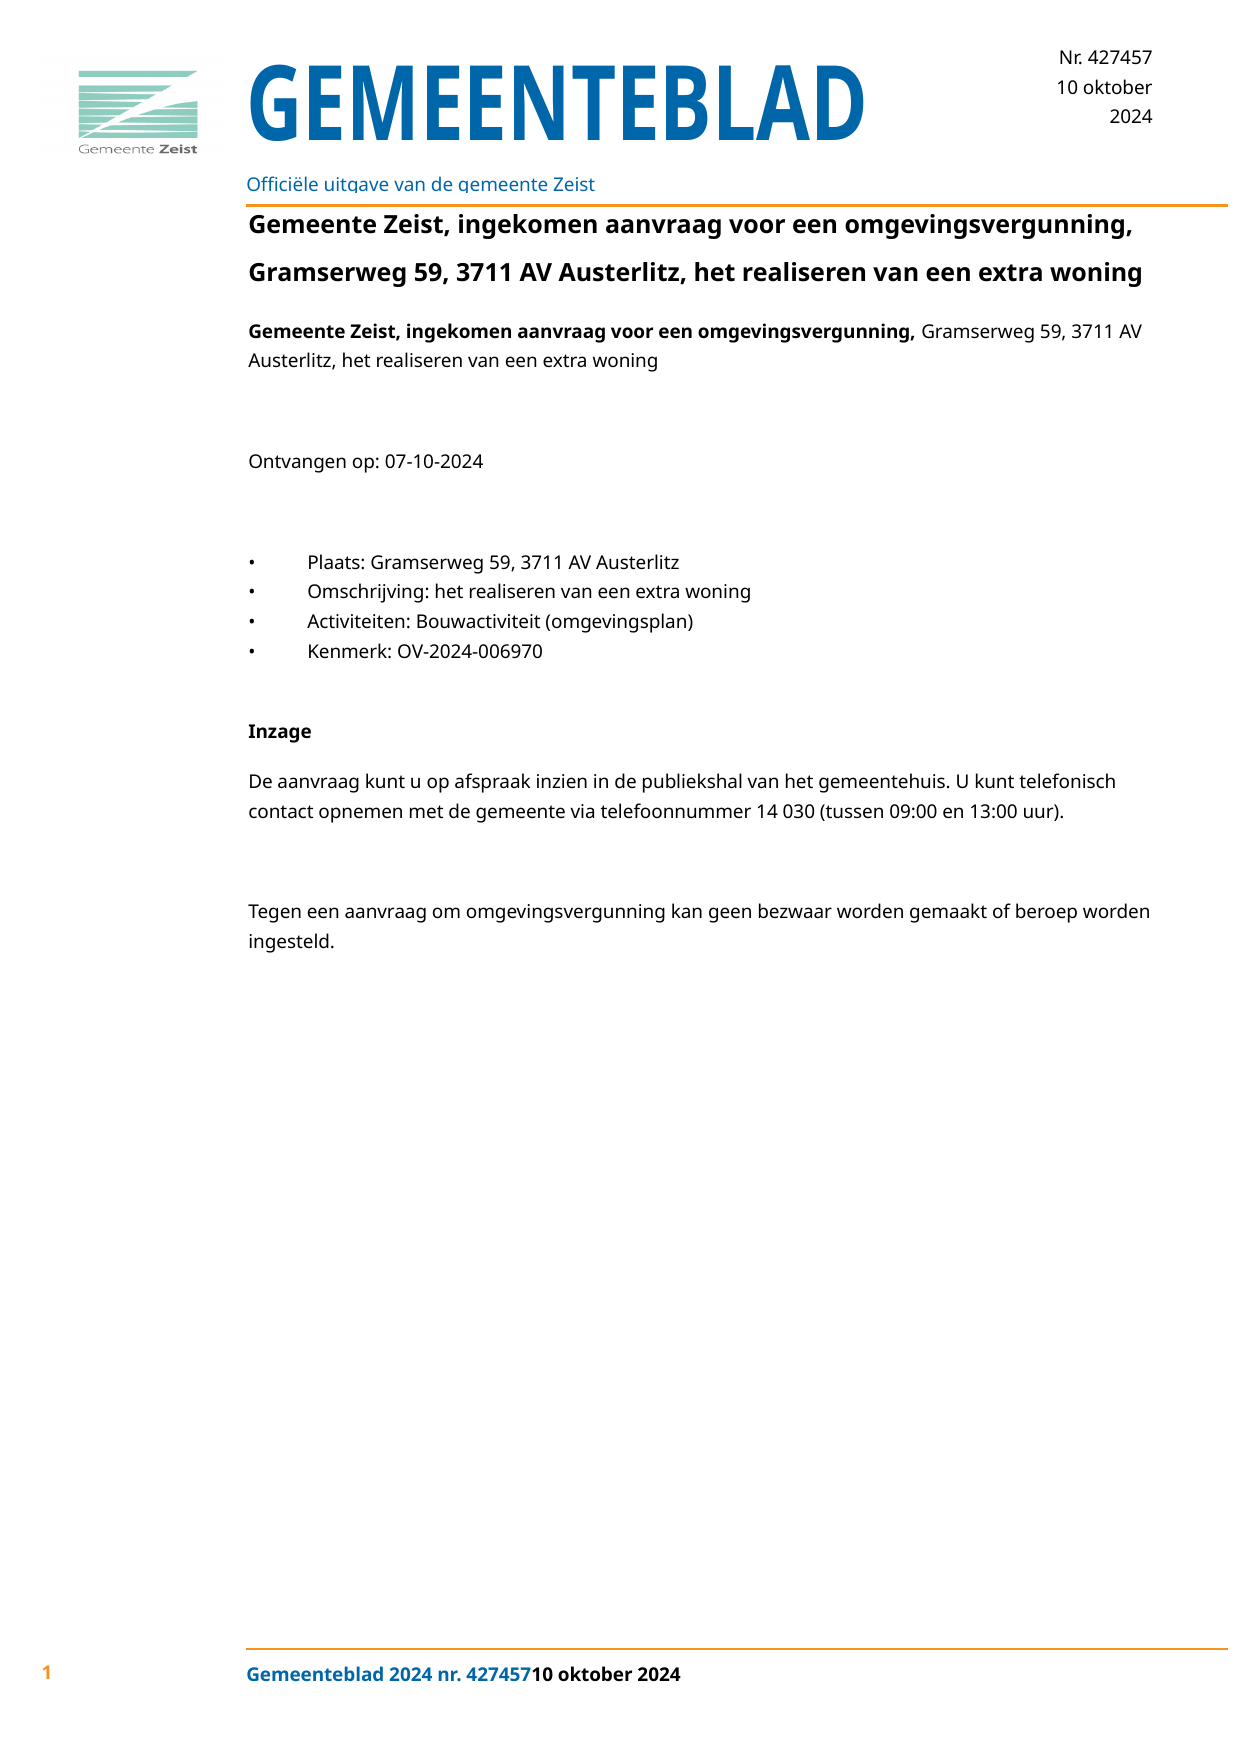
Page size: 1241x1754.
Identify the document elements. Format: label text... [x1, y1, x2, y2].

text De aanvraag kunt u op afspraak inzien in de publiekshal van het gemeentehuis. U kunt telefonisch contact opnemen met de gemeente via telefoonnummer 14 030 (tussen 09:00 en 13:00 uur). [248, 768, 1152, 824]
list Omschrijving: het realiseren van een extra woning [248, 579, 1152, 604]
text Gemeente Zeist, ingekomen aanvraag voor een omgevingsvergunning, Gramserweg 59, 3711 AV Austerlitz, het realiseren van een extra woning [248, 318, 1152, 373]
text Gemeente Zeist, ingekomen aanvraag voor een omgevingsvergunning, Gramserweg 59, 3711 AV Austerlitz, het realiseren van een extra woning [248, 207, 1152, 288]
text Tegen een aanvraag om omgevingsvergunning kan geen bezwaar worden gemaakt of beroep worden ingesteld. [248, 899, 1152, 954]
list Kenmerk: OV-2024-006970 [248, 638, 1152, 664]
text Inzage [248, 718, 1152, 744]
picture [41, 47, 231, 172]
text Ontvangen op: 07-10-2024 [248, 448, 1152, 474]
list Activiteiten: Bouwactiviteit (omgevingsplan) [248, 608, 1152, 634]
list Plaats: Gramserweg 59, 3711 AV Austerlitz [248, 549, 1152, 575]
